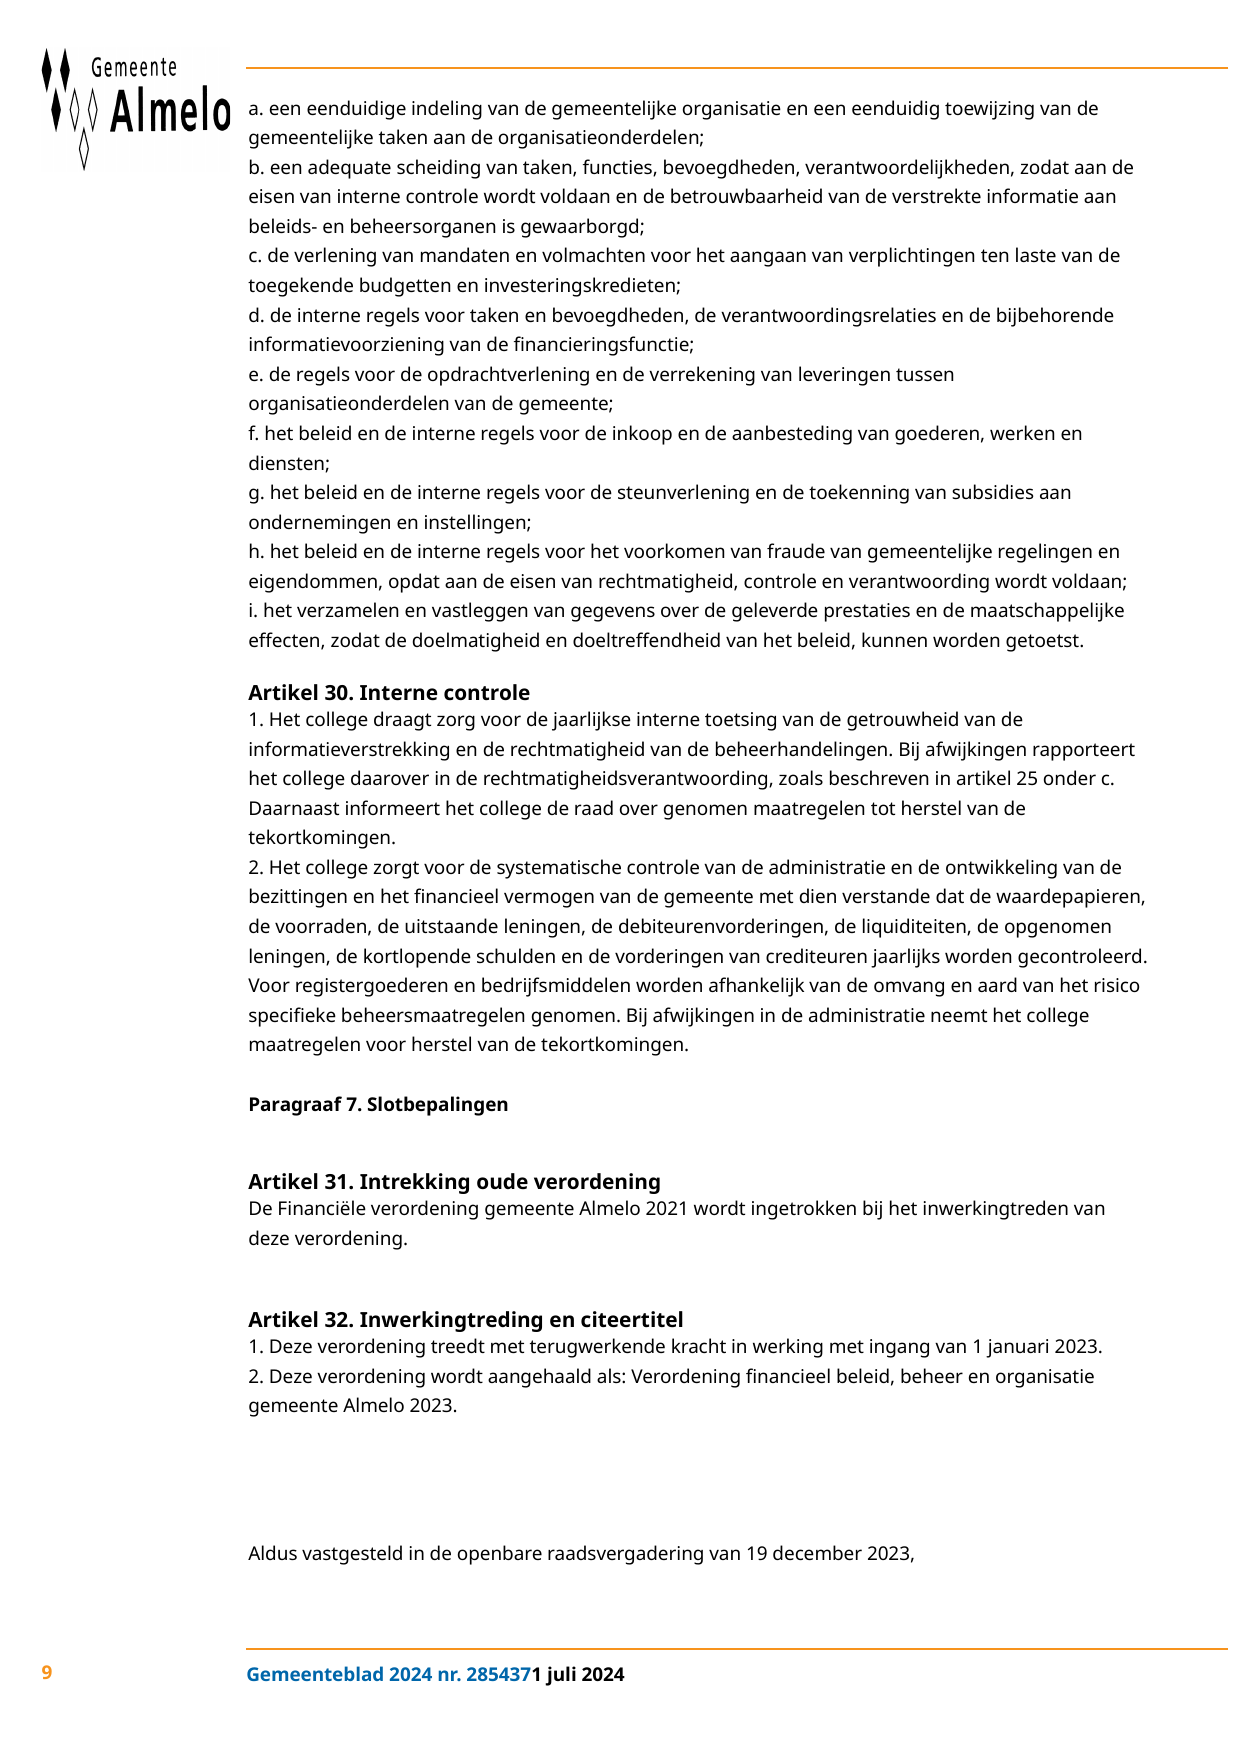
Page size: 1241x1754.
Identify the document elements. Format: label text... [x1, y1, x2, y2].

text Artikel 31. Intrekking oude verordening [248, 1167, 1152, 1195]
text De Financiële verordening gemeente Almelo 2021 wordt ingetrokken bij het inwerkingtreden van deze verordening. [248, 1195, 1152, 1251]
text Artikel 30. Interne controle [248, 678, 1152, 706]
text c. de verlening van mandaten en volmachten voor het aangaan van verplichtingen ten laste van de toegekende budgetten en investeringskredieten; [248, 243, 1152, 298]
text 1. Het college draagt zorg voor de jaarlijkse interne toetsing van de getrouwheid van de informatieverstrekking en de rechtmatigheid van de beheerhandelingen. Bij afwijkingen rapporteert het college daarover in de rechtmatigheidsverantwoording, zoals beschreven in artikel 25 onder c. Daarnaast informeert het college de raad over genomen maatregelen tot herstel van de tekortkomingen. [248, 706, 1152, 850]
text e. de regels voor de opdrachtverlening en de verrekening van leveringen tussen organisatieonderdelen van de gemeente; [248, 361, 1152, 416]
text Artikel 32. Inwerkingtreding en citeertitel [248, 1305, 1152, 1333]
text 2. Deze verordening wordt aangehaald als: Verordening financieel beleid, beheer en organisatie gemeente Almelo 2023. [248, 1363, 1152, 1418]
text b. een adequate scheiding van taken, functies, bevoegdheden, verantwoordelijkheden, zodat aan de eisen van interne controle wordt voldaan en de betrouwbaarheid van de verstrekte informatie aan beleids- en beheersorganen is gewaarborgd; [248, 154, 1152, 239]
text 2. Het college zorgt voor de systematische controle van de administratie en de ontwikkeling van de bezittingen en het financieel vermogen van de gemeente met dien verstande dat de waardepapieren, de voorraden, de uitstaande leningen, de debiteurenvorderingen, de liquiditeiten, de opgenomen leningen, de kortlopende schulden en de vorderingen van crediteuren jaarlijks worden gecontroleerd. Voor registergoederen en bedrijfsmiddelen worden afhankelijk van de omvang en aard van het risico specifieke beheersmaatregelen genomen. Bij afwijkingen in de administratie neemt het college maatregelen voor herstel van de tekortkomingen. [248, 854, 1152, 1057]
text Aldus vastgesteld in de openbare raadsvergadering van 19 december 2023, [248, 1540, 1152, 1566]
text g. het beleid en de interne regels voor de steunverlening en de toekenning van subsidies aan ondernemingen en instellingen; [248, 479, 1152, 535]
text 1. Deze verordening treedt met terugwerkende kracht in werking met ingang van 1 januari 2023. [248, 1333, 1152, 1359]
text f. het beleid en de interne regels voor de inkoop en de aanbesteding van goederen, werken en diensten; [248, 420, 1152, 476]
text i. het verzamelen en vastleggen van gegevens over de geleverde prestaties en de maatschappelijke effecten, zodat de doelmatigheid en doeltreffendheid van het beleid, kunnen worden getoetst. [248, 598, 1152, 653]
text a. een eenduidige indeling van de gemeentelijke organisatie en een eenduidig toewijzing van de gemeentelijke taken aan de organisatieonderdelen; [248, 95, 1152, 150]
picture [41, 47, 231, 172]
text d. de interne regels voor taken en bevoegdheden, de verantwoordingsrelaties en de bijbehorende informatievoorziening van de financieringsfunctie; [248, 302, 1152, 357]
text Paragraaf 7. Slotbepalingen [248, 1091, 1152, 1116]
text h. het beleid en de interne regels voor het voorkomen van fraude van gemeentelijke regelingen en eigendommen, opdat aan de eisen van rechtmatigheid, controle en verantwoording wordt voldaan; [248, 538, 1152, 594]
